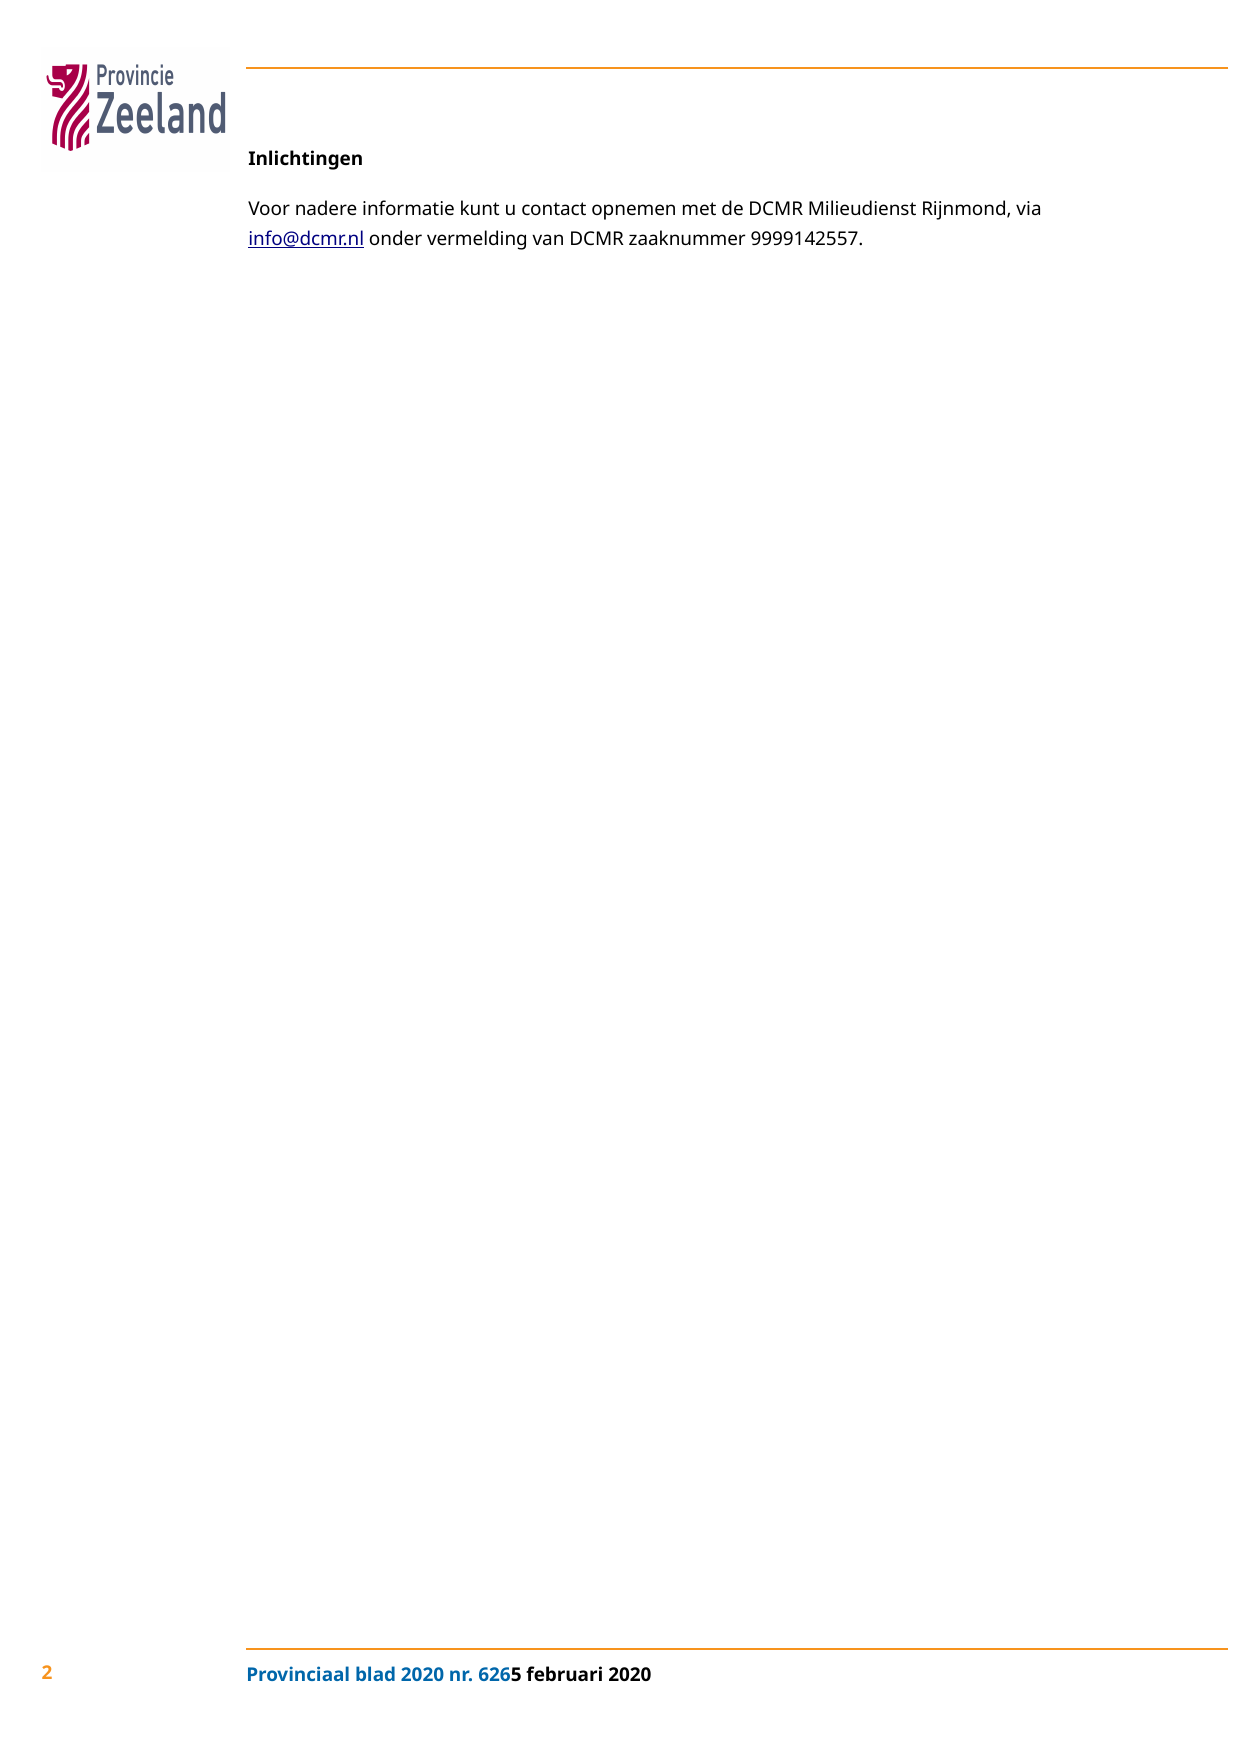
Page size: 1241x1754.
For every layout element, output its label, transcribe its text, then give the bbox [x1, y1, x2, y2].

picture [41, 47, 231, 172]
text Inlichtingen [248, 145, 1152, 171]
text Voor nadere informatie kunt u contact opnemen met de DCMR Milieudienst Rijnmond, via info@dcmr.nl onder vermelding van DCMR zaaknummer 9999142557. [248, 196, 1152, 251]
